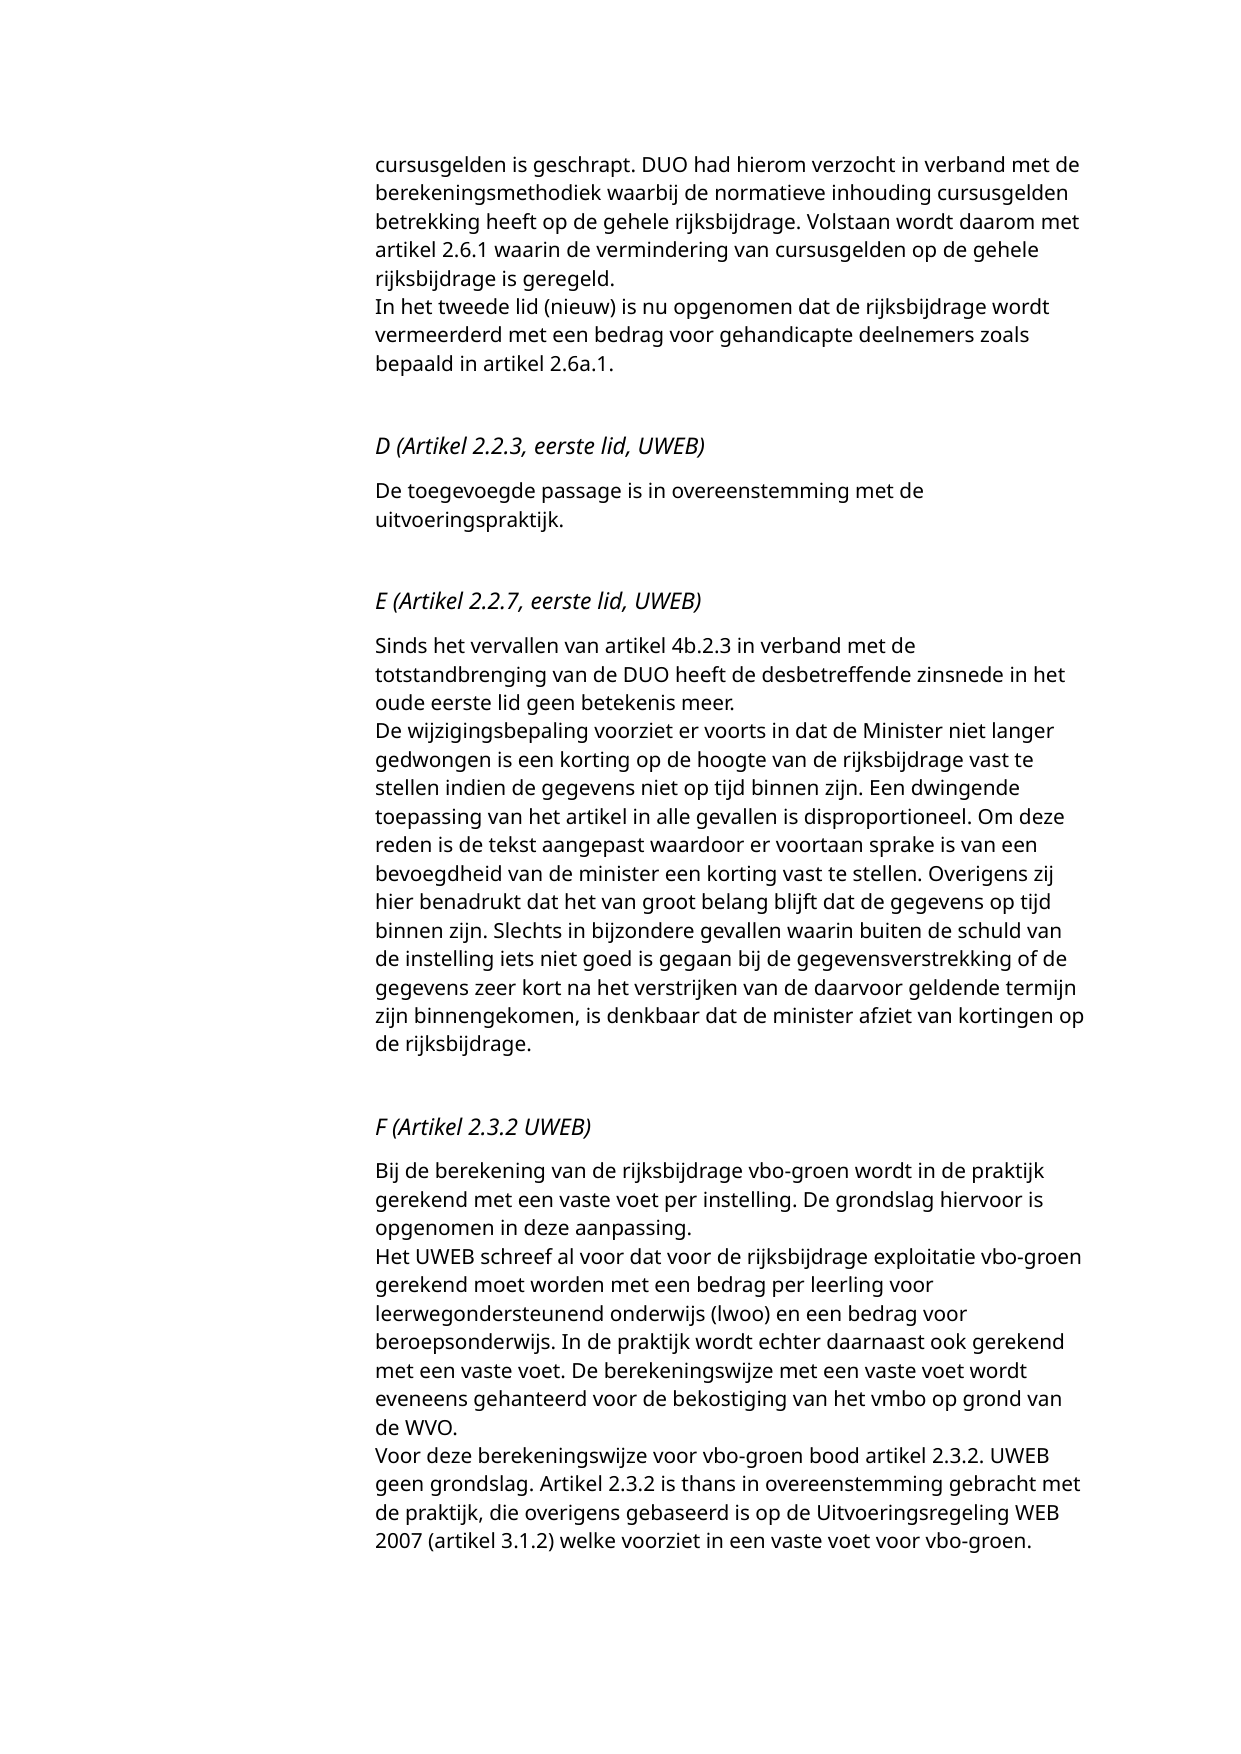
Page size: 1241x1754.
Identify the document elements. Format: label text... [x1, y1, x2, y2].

text Het UWEB schreef al voor dat voor de rijksbijdrage exploitatie vbo-groen gerekend moet worden met een bedrag per leerling voor leerwegondersteunend onderwijs (lwoo) en een bedrag voor beroepsonderwijs. In de praktijk wordt echter daarnaast ook gerekend met een vaste voet. De berekeningswijze met een vaste voet wordt eveneens gehanteerd voor de bekostiging van het vmbo op grond van de WVO. [375, 1242, 1090, 1441]
text In het tweede lid (nieuw) is nu opgenomen dat de rijksbijdrage wordt vermeerderd met een bedrag voor gehandicapte deelnemers zoals bepaald in artikel 2.6a.1. [375, 292, 1090, 377]
text cursusgelden is geschrapt. DUO had hierom verzocht in verband met de berekeningsmethodiek waarbij de normatieve inhouding cursusgelden betrekking heeft op de gehele rijksbijdrage. Volstaan wordt daarom met artikel 2.6.1 waarin de vermindering van cursusgelden op de gehele rijksbijdrage is geregeld. [375, 150, 1090, 292]
text De wijzigingsbepaling voorziet er voorts in dat de Minister niet langer gedwongen is een korting op de hoogte van de rijksbijdrage vast te stellen indien de gegevens niet op tijd binnen zijn. Een dwingende toepassing van het artikel in alle gevallen is disproportioneel. Om deze reden is de tekst aangepast waardoor er voortaan sprake is van een bevoegdheid van de minister een korting vast te stellen. Overigens zij hier benadrukt dat het van groot belang blijft dat de gegevens op tijd binnen zijn. Slechts in bijzondere gevallen waarin buiten de schuld van de instelling iets niet goed is gegaan bij de gegevensverstrekking of de gegevens zeer kort na het verstrijken van de daarvoor geldende termijn zijn binnengekomen, is denkbaar dat de minister afziet van kortingen op de rijksbijdrage. [375, 717, 1090, 1058]
text Voor deze berekeningswijze voor vbo-groen bood artikel 2.3.2. UWEB geen grondslag. Artikel 2.3.2 is thans in overeenstemming gebracht met de praktijk, die overigens gebaseerd is op de Uitvoeringsregeling WEB 2007 (artikel 3.1.2) welke voorziet in een vaste voet voor vbo-groen. [375, 1441, 1090, 1555]
text Sinds het vervallen van artikel 4b.2.3 in verband met de totstandbrenging van de DUO heeft de desbetreffende zinsnede in het oude eerste lid geen betekenis meer. [375, 631, 1090, 717]
text Bij de berekening van de rijksbijdrage vbo-groen wordt in de praktijk gerekend met een vaste voet per instelling. De grondslag hiervoor is opgenomen in deze aanpassing. [375, 1157, 1090, 1242]
subtitle E (Artikel 2.2.7, eerste lid, UWEB) [375, 585, 1090, 616]
text De toegevoegde passage is in overeenstemming met de uitvoeringspraktijk. [375, 476, 1090, 533]
subtitle D (Artikel 2.2.3, eerste lid, UWEB) [375, 430, 1090, 461]
subtitle F (Artikel 2.3.2 UWEB) [375, 1110, 1090, 1142]
